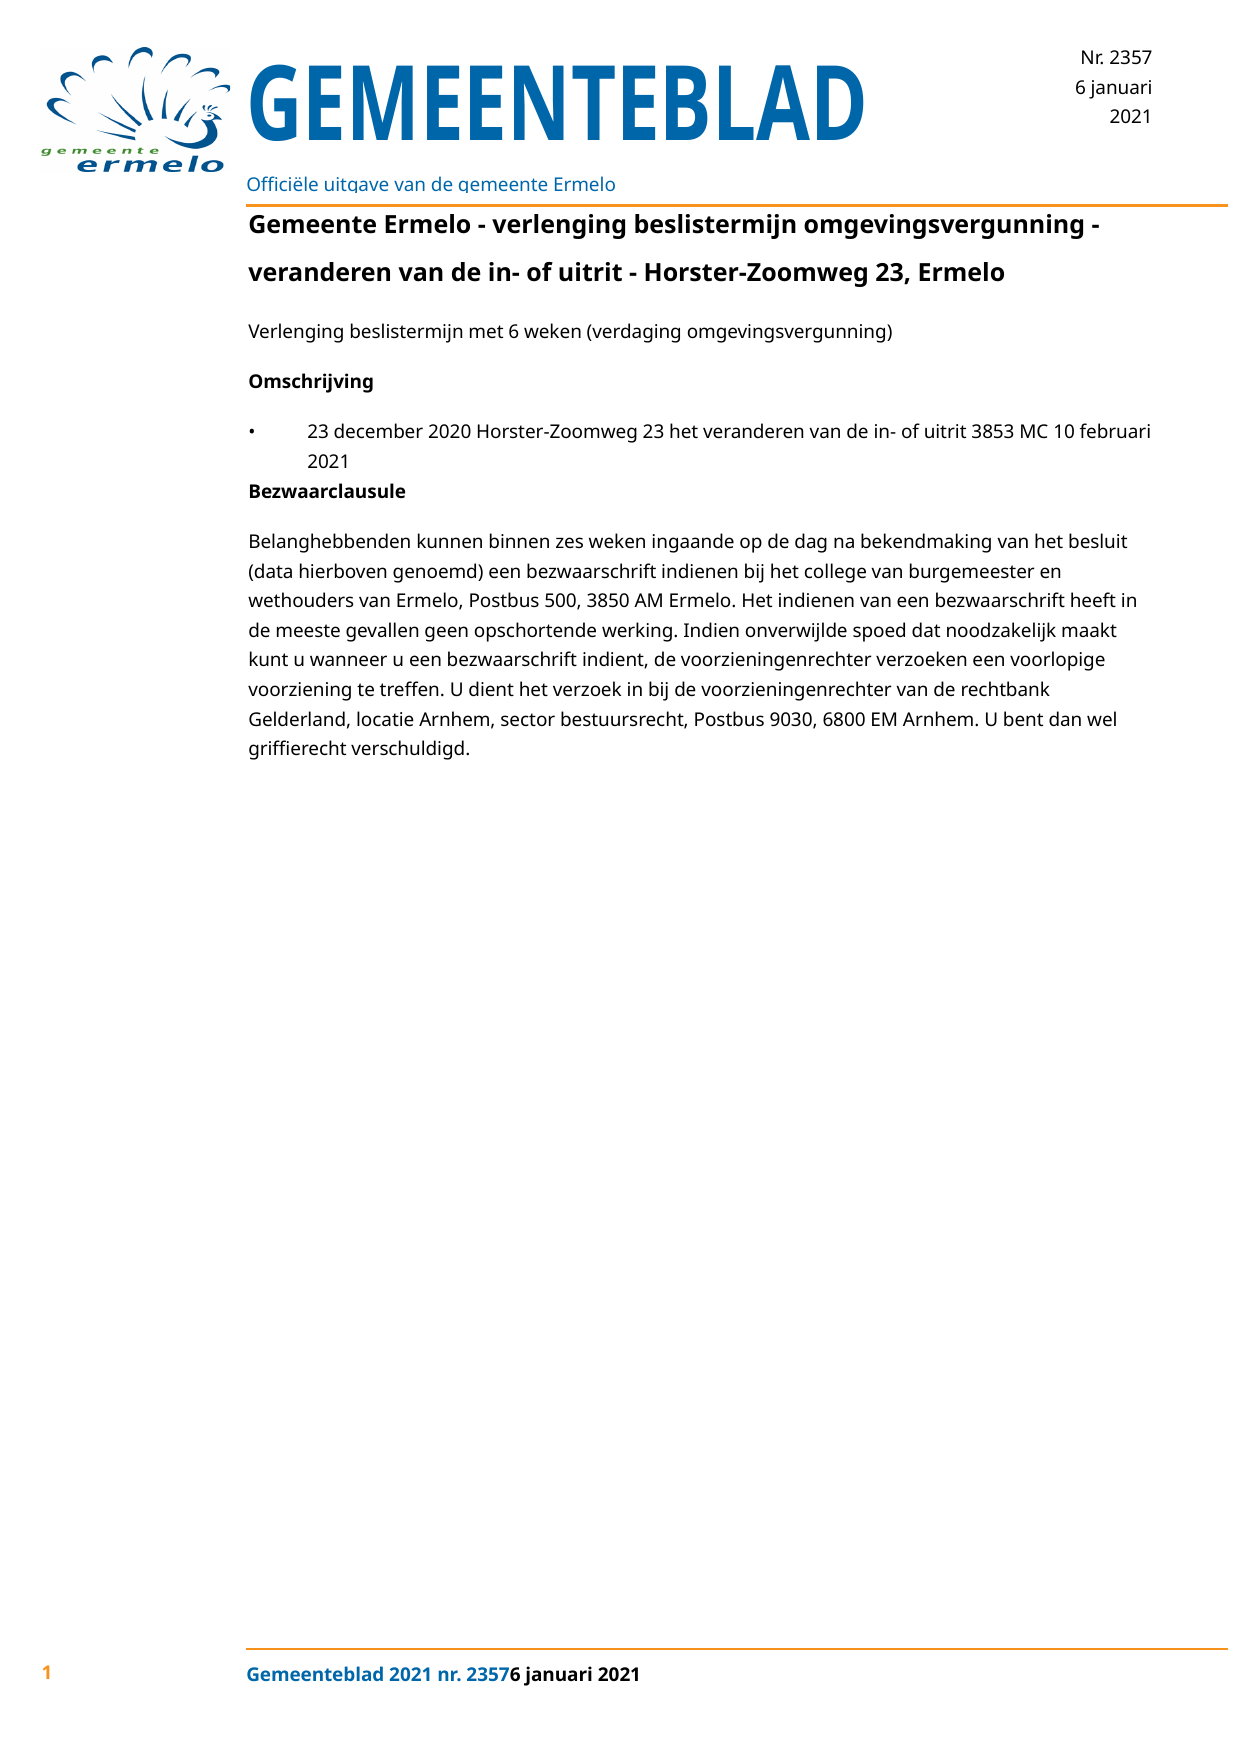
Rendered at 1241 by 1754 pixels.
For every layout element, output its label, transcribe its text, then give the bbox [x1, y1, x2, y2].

list 23 december 2020 Horster-Zoomweg 23 het veranderen van de in- of uitrit 3853 MC 10 februari 2021 [248, 419, 1152, 474]
text Belanghebbenden kunnen binnen zes weken ingaande op de dag na bekendmaking van het besluit (data hierboven genoemd) een bezwaarschrift indienen bij het college van burgemeester en wethouders van Ermelo, Postbus 500, 3850 AM Ermelo. Het indienen van een bezwaarschrift heeft in de meeste gevallen geen opschortende werking. Indien onverwijlde spoed dat noodzakelijk maakt kunt u wanneer u een bezwaarschrift indient, de voorzieningenrechter verzoeken een voorlopige voorziening te treffen. U dient het verzoek in bij de voorzieningenrechter van de rechtbank Gelderland, locatie Arnhem, sector bestuursrecht, Postbus 9030, 6800 EM Arnhem. U bent dan wel griffierecht verschuldigd. [248, 528, 1152, 761]
text Bezwaarclausule [248, 478, 1152, 504]
picture [41, 47, 231, 172]
text Gemeente Ermelo - verlenging beslistermijn omgevingsvergunning - veranderen van de in- of uitrit - Horster-Zoomweg 23, Ermelo [248, 207, 1152, 288]
text Verlenging beslistermijn met 6 weken (verdaging omgevingsvergunning) [248, 318, 1152, 344]
text Omschrijving [248, 368, 1152, 394]
